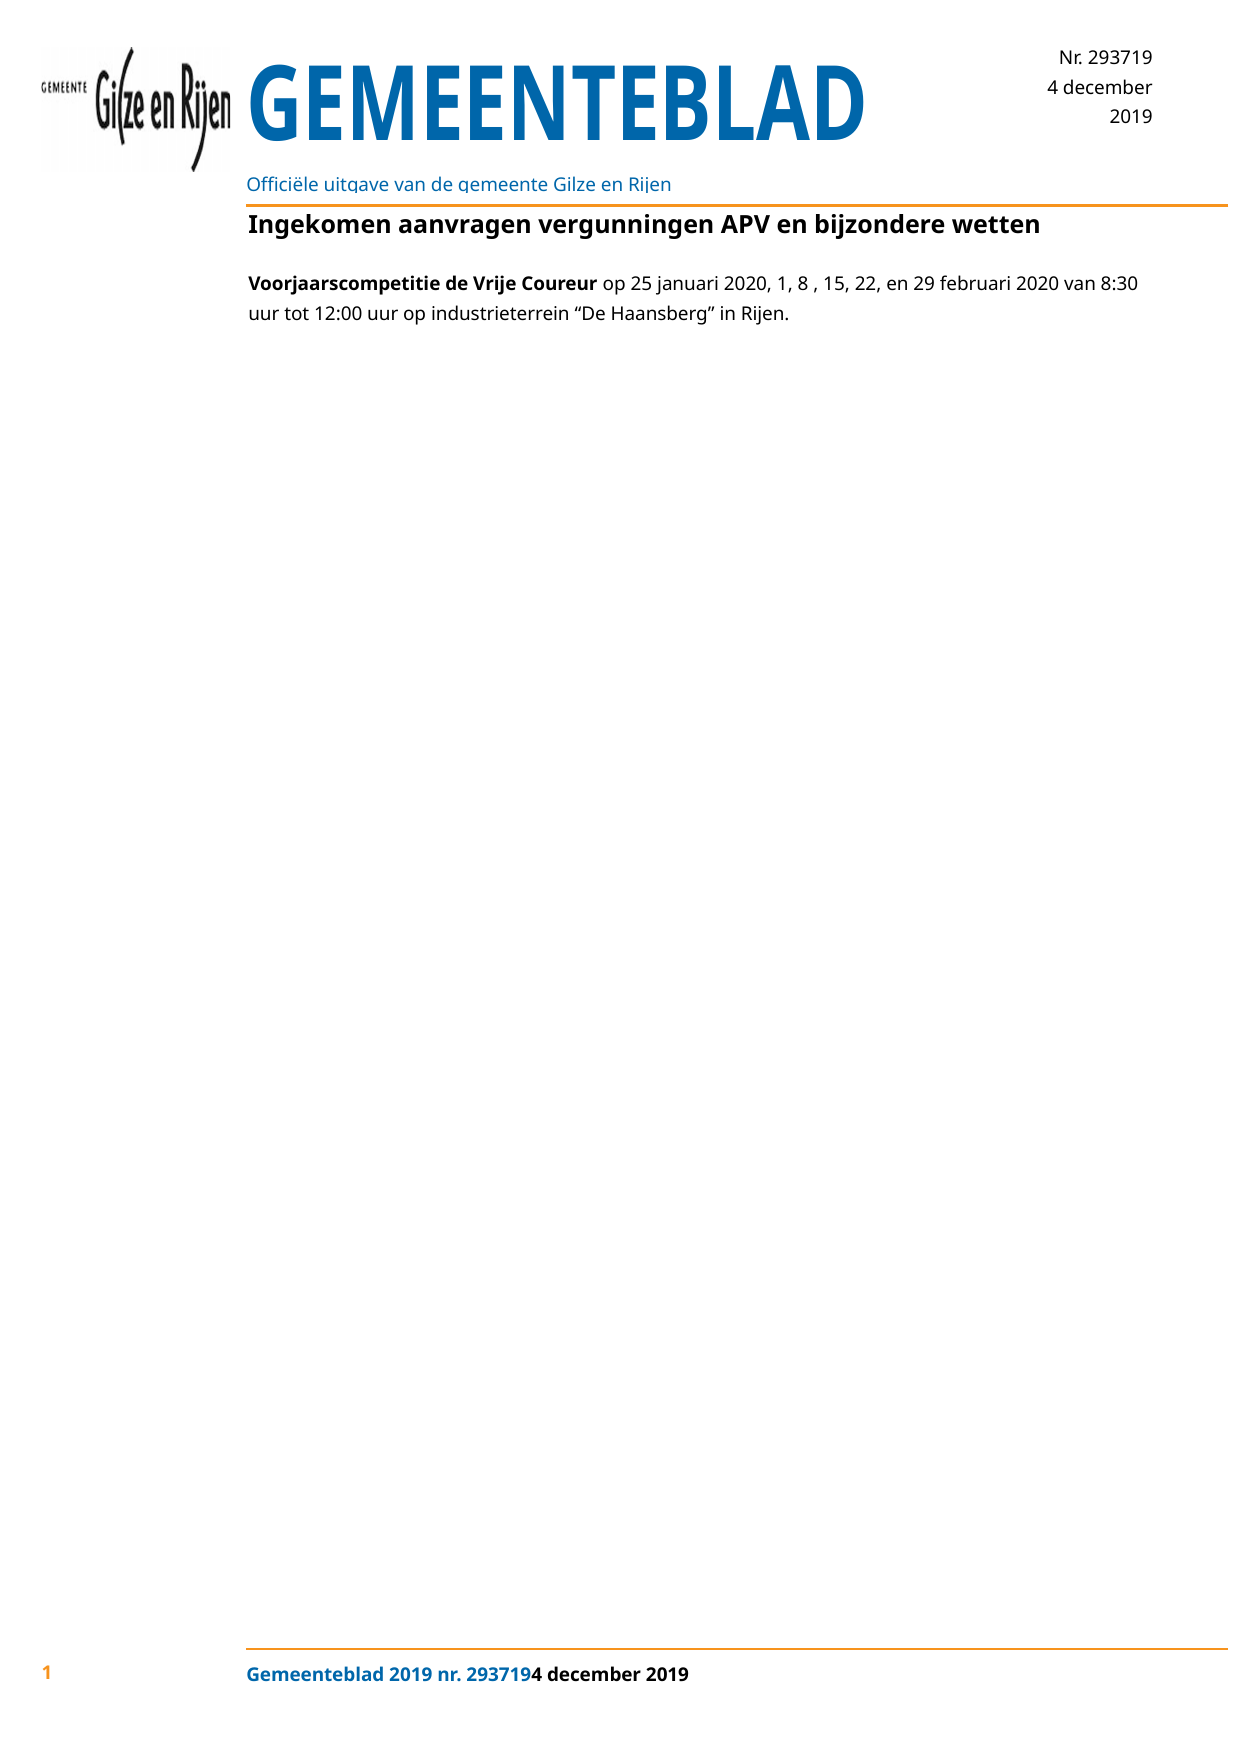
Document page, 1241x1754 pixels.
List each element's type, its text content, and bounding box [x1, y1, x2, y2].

text Voorjaarscompetitie de Vrije Coureur op 25 januari 2020, 1, 8 , 15, 22, en 29 februari 2020 van 8:30 uur tot 12:00 uur op industrieterrein “De Haansberg” in Rijen. [248, 270, 1152, 326]
text Ingekomen aanvragen vergunningen APV en bijzondere wetten [248, 207, 1152, 241]
picture [41, 47, 231, 172]
